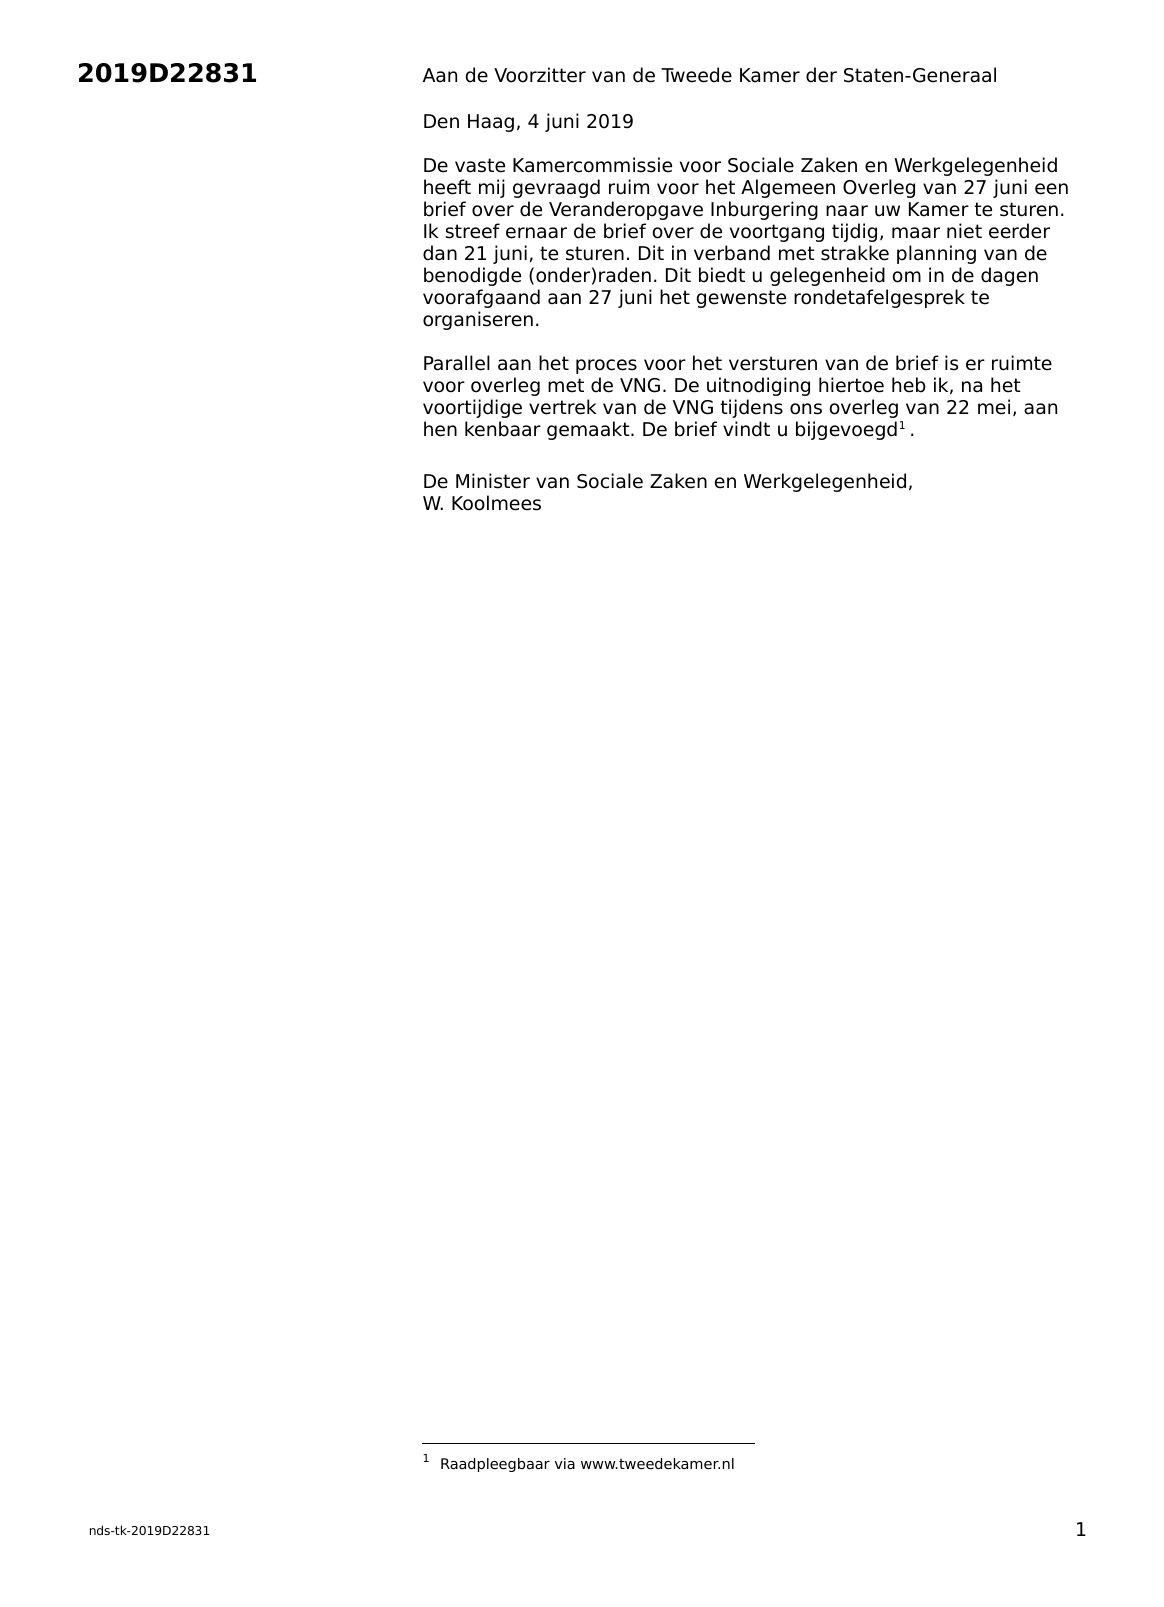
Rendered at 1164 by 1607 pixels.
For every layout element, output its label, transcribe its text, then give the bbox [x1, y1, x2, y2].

text nds-tk-2019D22831 [88, 1524, 323, 1538]
text 2019D22831 Aan de Voorzitter van de Tweede Kamer der Staten-Generaal [77, 59, 1087, 89]
text De vaste Kamercommissie voor Sociale Zaken en Werkgelegenheid heeft mij gevraagd ruim voor het Algemeen Overleg van 27 juni een brief over de Veranderopgave Inburgering naar uw Kamer te sturen. Ik streef ernaar de brief over de voortgang tijdig, maar niet eerder dan 21 juni, te sturen. Dit in verband met strakke planning van de benodigde (onder)raden. Dit biedt u gelegenheid om in de dagen voorafgaand aan 27 juni het gewenste rondetafelgesprek te organiseren. [422, 155, 1087, 331]
text Raadpleegbaar via www.tweedekamer.nl [422, 1452, 1087, 1474]
text Den Haag, 4 juni 2019 [422, 111, 1087, 133]
text De Minister van Sociale Zaken en Werkgelegenheid, W. Koolmees [422, 471, 1087, 515]
text Parallel aan het proces voor het versturen van de brief is er ruimte voor overleg met de VNG. De uitnodiging hiertoe heb ik, na het voortijdige vertrek van de VNG tijdens ons overleg van 22 mei, aan hen kenbaar gemaakt. De brief vindt u bijgevoegd. [422, 353, 1087, 441]
